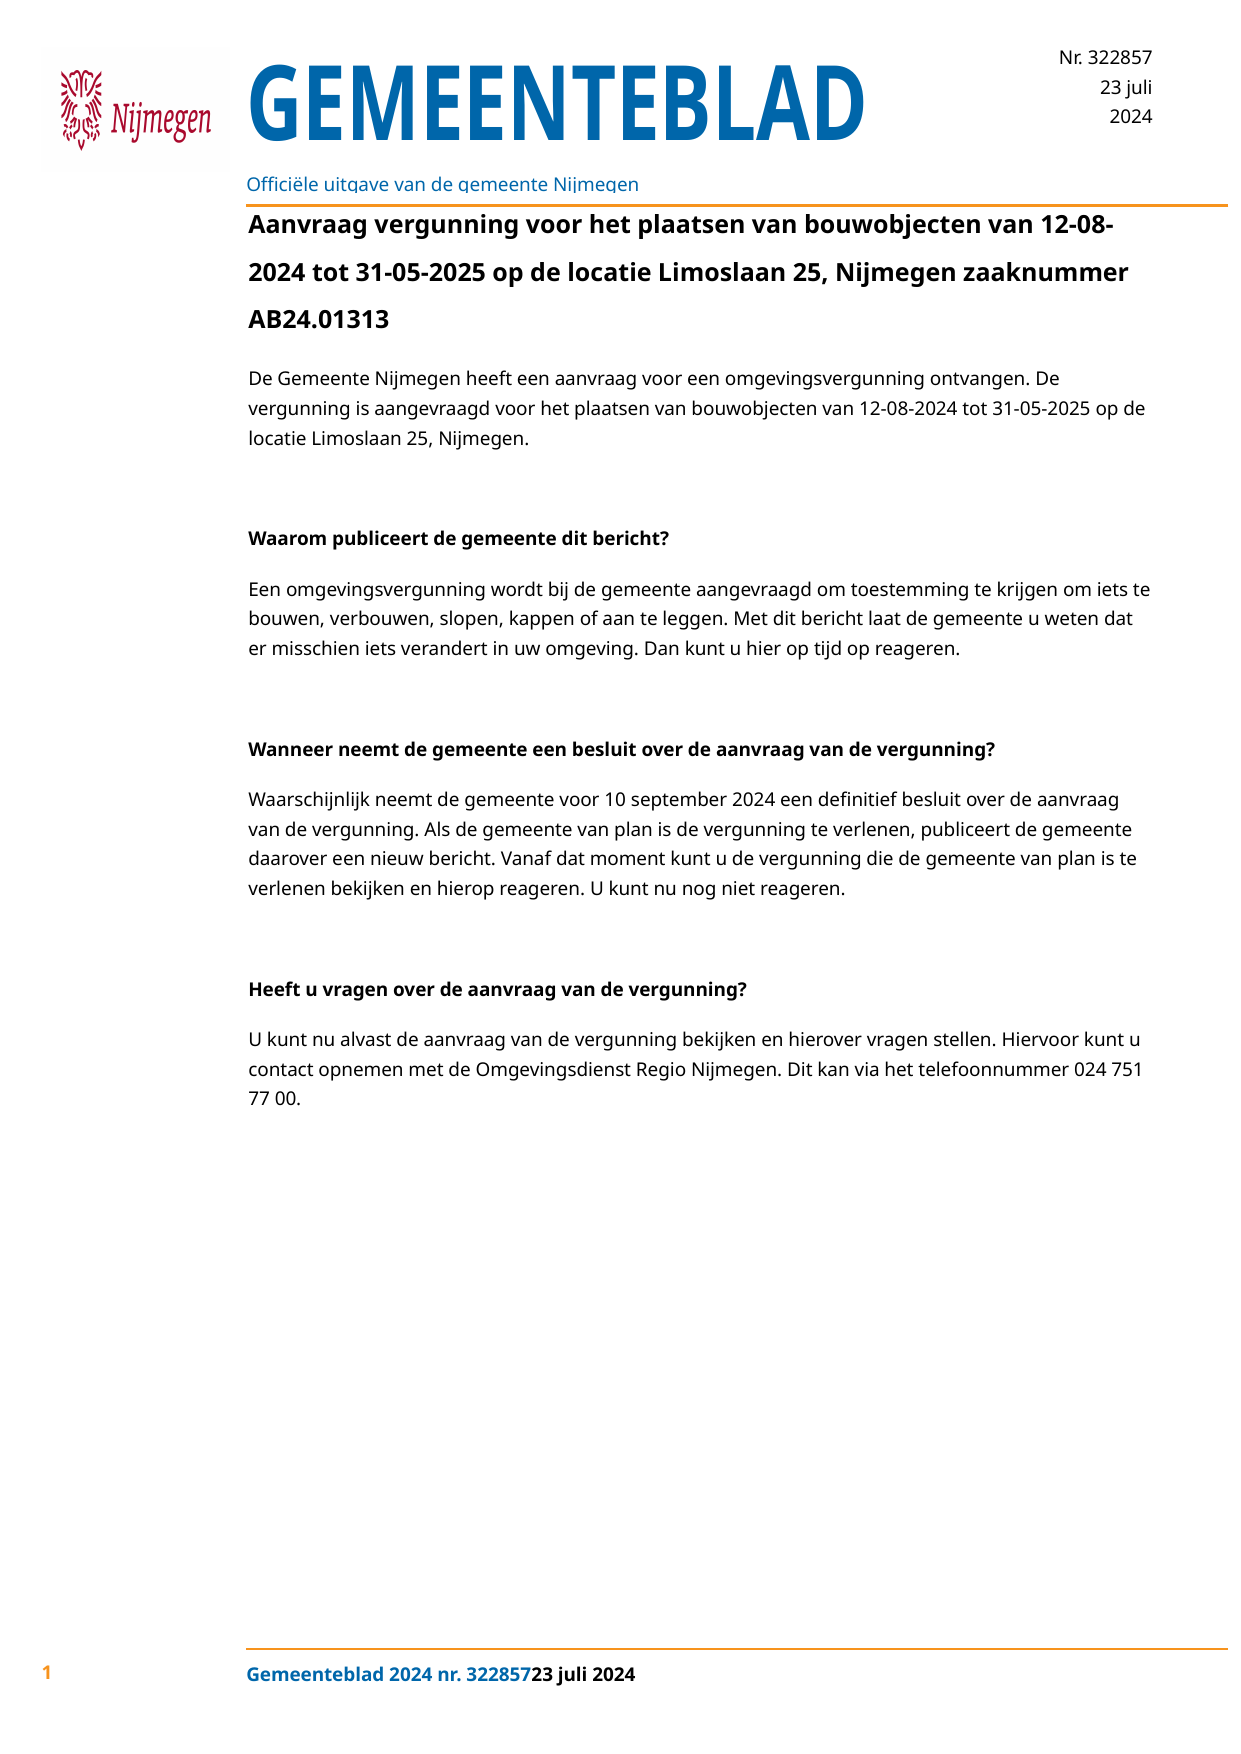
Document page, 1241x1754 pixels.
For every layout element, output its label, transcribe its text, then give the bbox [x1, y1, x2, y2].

text De Gemeente Nijmegen heeft een aanvraag voor een omgevingsvergunning ontvangen. De vergunning is aangevraagd voor het plaatsen van bouwobjecten van 12-08-2024 tot 31-05-2025 op de locatie Limoslaan 25, Nijmegen. [248, 366, 1152, 450]
picture [41, 47, 231, 172]
text U kunt nu alvast de aanvraag van de vergunning bekijken en hierover vragen stellen. Hiervoor kunt u contact opnemen met de Omgevingsdienst Regio Nijmegen. Dit kan via het telefoonnummer 024 751 77 00. [248, 1026, 1152, 1111]
text Aanvraag vergunning voor het plaatsen van bouwobjecten van 12-08-2024 tot 31-05-2025 op de locatie Limoslaan 25, Nijmegen zaaknummer AB24.01313 [248, 207, 1152, 336]
text Waarschijnlijk neemt de gemeente voor 10 september 2024 een definitief besluit over de aanvraag van de vergunning. Als de gemeente van plan is de vergunning te verlenen, publiceert de gemeente daarover een nieuw bericht. Vanaf dat moment kunt u de vergunning die de gemeente van plan is te verlenen bekijken en hierop reageren. U kunt nu nog niet reageren. [248, 786, 1152, 901]
text Waarom publiceert de gemeente dit bericht? [248, 526, 1152, 551]
text Heeft u vragen over de aanvraag van de vergunning? [248, 976, 1152, 1002]
text Wanneer neemt de gemeente een besluit over de aanvraag van de vergunning? [248, 736, 1152, 762]
text Een omgevingsvergunning wordt bij de gemeente aangevraagd om toestemming te krijgen om iets te bouwen, verbouwen, slopen, kappen of aan te leggen. Met dit bericht laat de gemeente u weten dat er misschien iets verandert in uw omgeving. Dan kunt u hier op tijd op reageren. [248, 576, 1152, 661]
